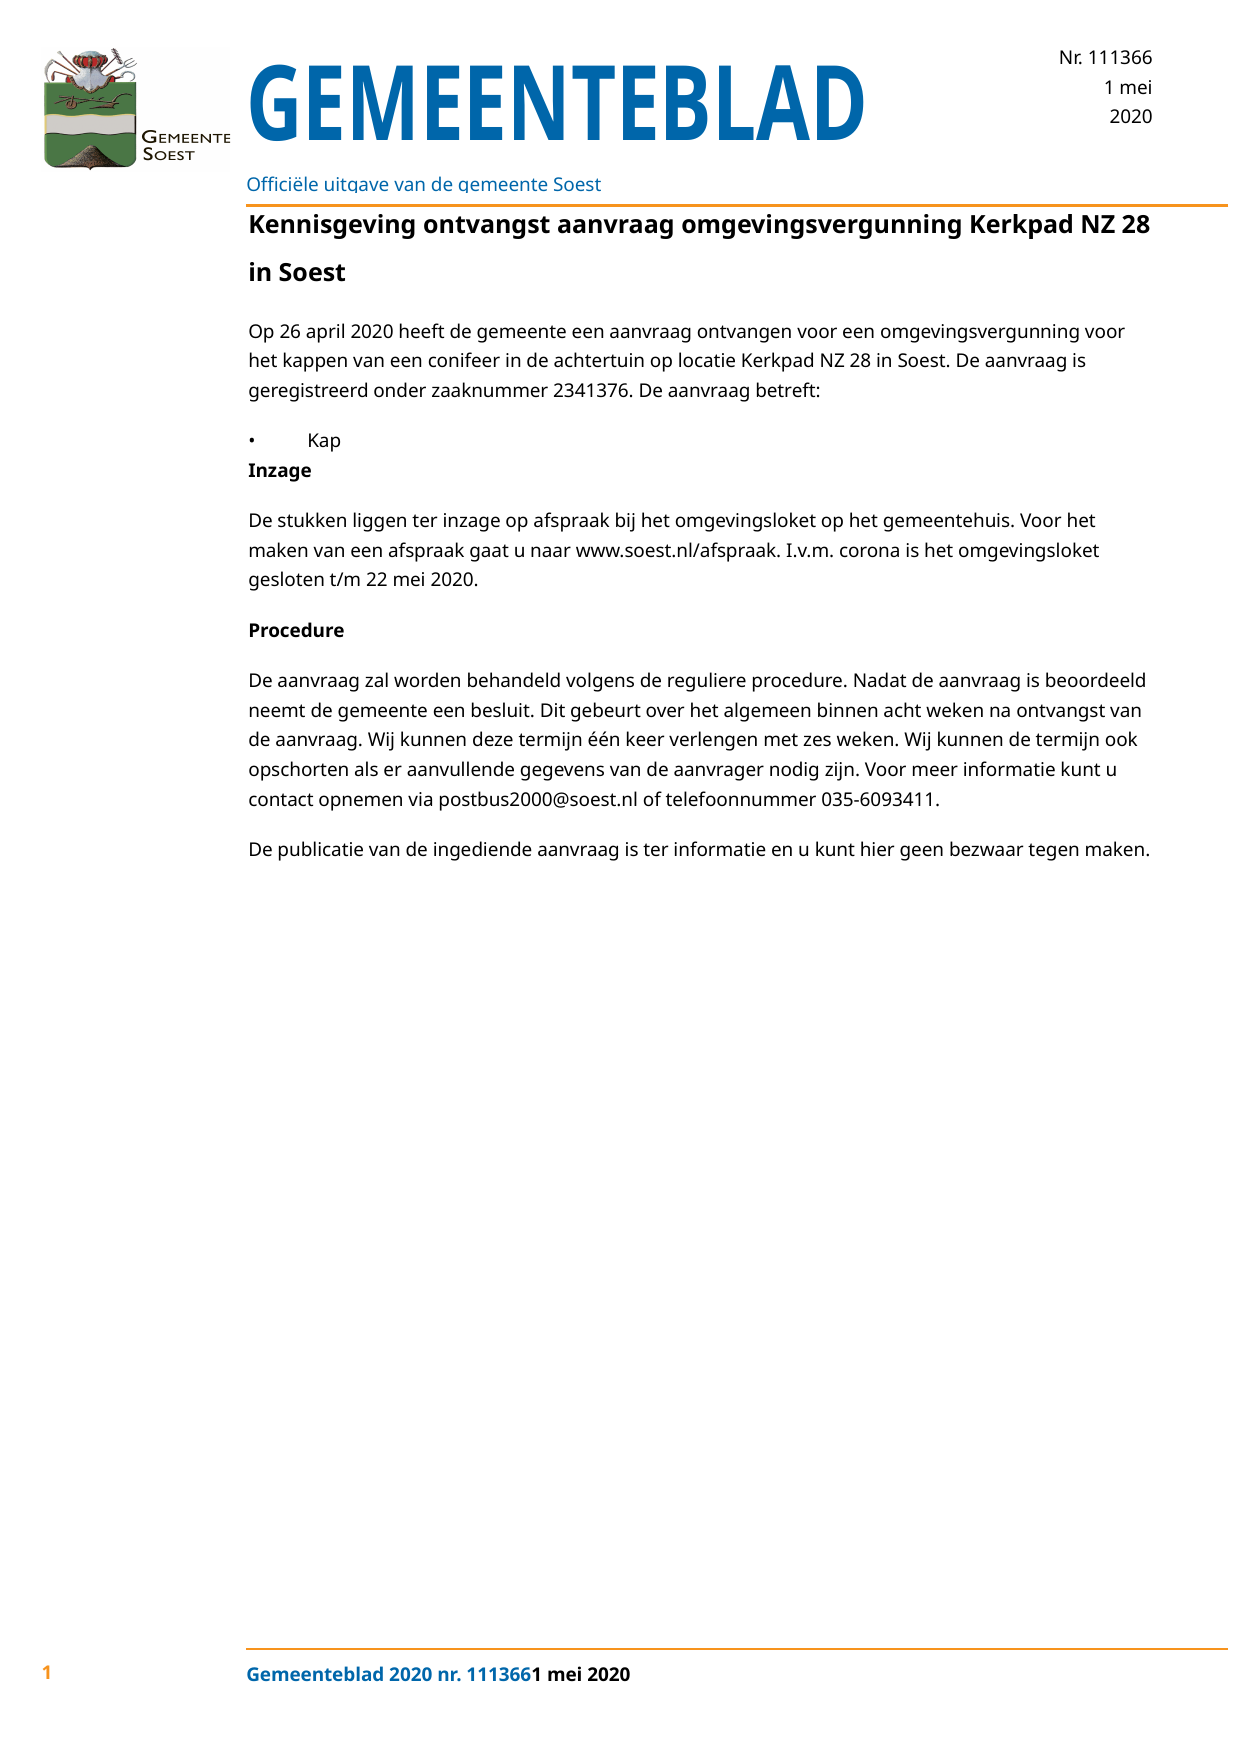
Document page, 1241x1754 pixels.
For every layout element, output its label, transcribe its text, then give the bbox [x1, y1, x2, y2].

text De aanvraag zal worden behandeld volgens de reguliere procedure. Nadat de aanvraag is beoordeeld neemt de gemeente een besluit. Dit gebeurt over het algemeen binnen acht weken na ontvangst van de aanvraag. Wij kunnen deze termijn één keer verlengen met zes weken. Wij kunnen de termijn ook opschorten als er aanvullende gegevens van de aanvrager nodig zijn. Voor meer informatie kunt u contact opnemen via postbus2000@soest.nl of telefoonnummer 035-6093411. [248, 667, 1152, 812]
text Procedure [248, 617, 1152, 643]
text Kennisgeving ontvangst aanvraag omgevingsvergunning Kerkpad NZ 28 in Soest [248, 207, 1152, 288]
picture [41, 47, 231, 172]
text Op 26 april 2020 heeft de gemeente een aanvraag ontvangen voor een omgevingsvergunning voor het kappen van een conifeer in de achtertuin op locatie Kerkpad NZ 28 in Soest. De aanvraag is geregistreerd onder zaaknummer 2341376. De aanvraag betreft: [248, 318, 1152, 403]
text De publicatie van de ingediende aanvraag is ter informatie en u kunt hier geen bezwaar tegen maken. [248, 836, 1152, 862]
text Inzage [248, 457, 1152, 483]
list Kap [248, 427, 1152, 453]
text De stukken liggen ter inzage op afspraak bij het omgevingsloket op het gemeentehuis. Voor het maken van een afspraak gaat u naar www.soest.nl/afspraak. I.v.m. corona is het omgevingsloket gesloten t/m 22 mei 2020. [248, 507, 1152, 592]
